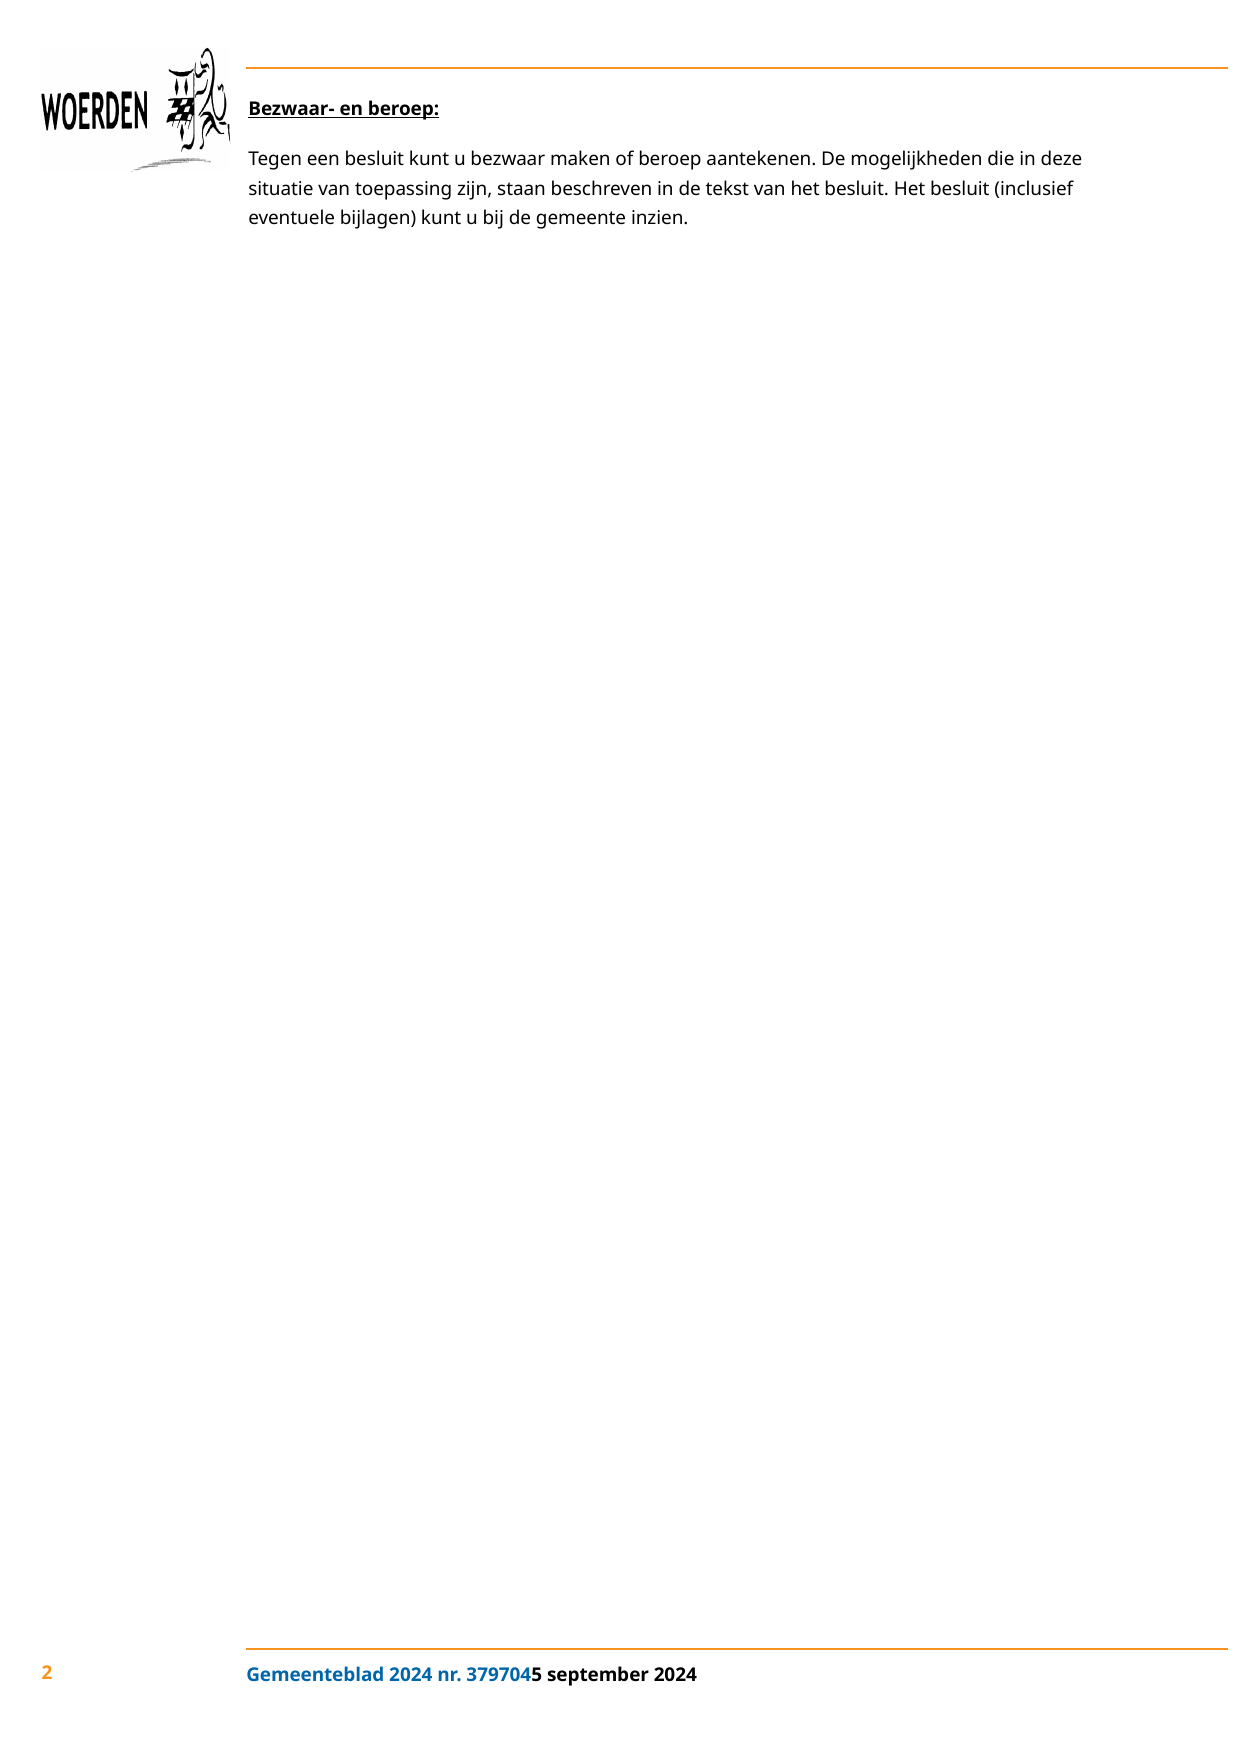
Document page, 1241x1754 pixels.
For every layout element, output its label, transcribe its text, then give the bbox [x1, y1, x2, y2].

picture [41, 47, 231, 172]
text Bezwaar- en beroep: [248, 95, 1152, 121]
text Tegen een besluit kunt u bezwaar maken of beroep aantekenen. De mogelijkheden die in deze situatie van toepassing zijn, staan beschreven in de tekst van het besluit. Het besluit (inclusief eventuele bijlagen) kunt u bij de gemeente inzien. [248, 145, 1152, 230]
